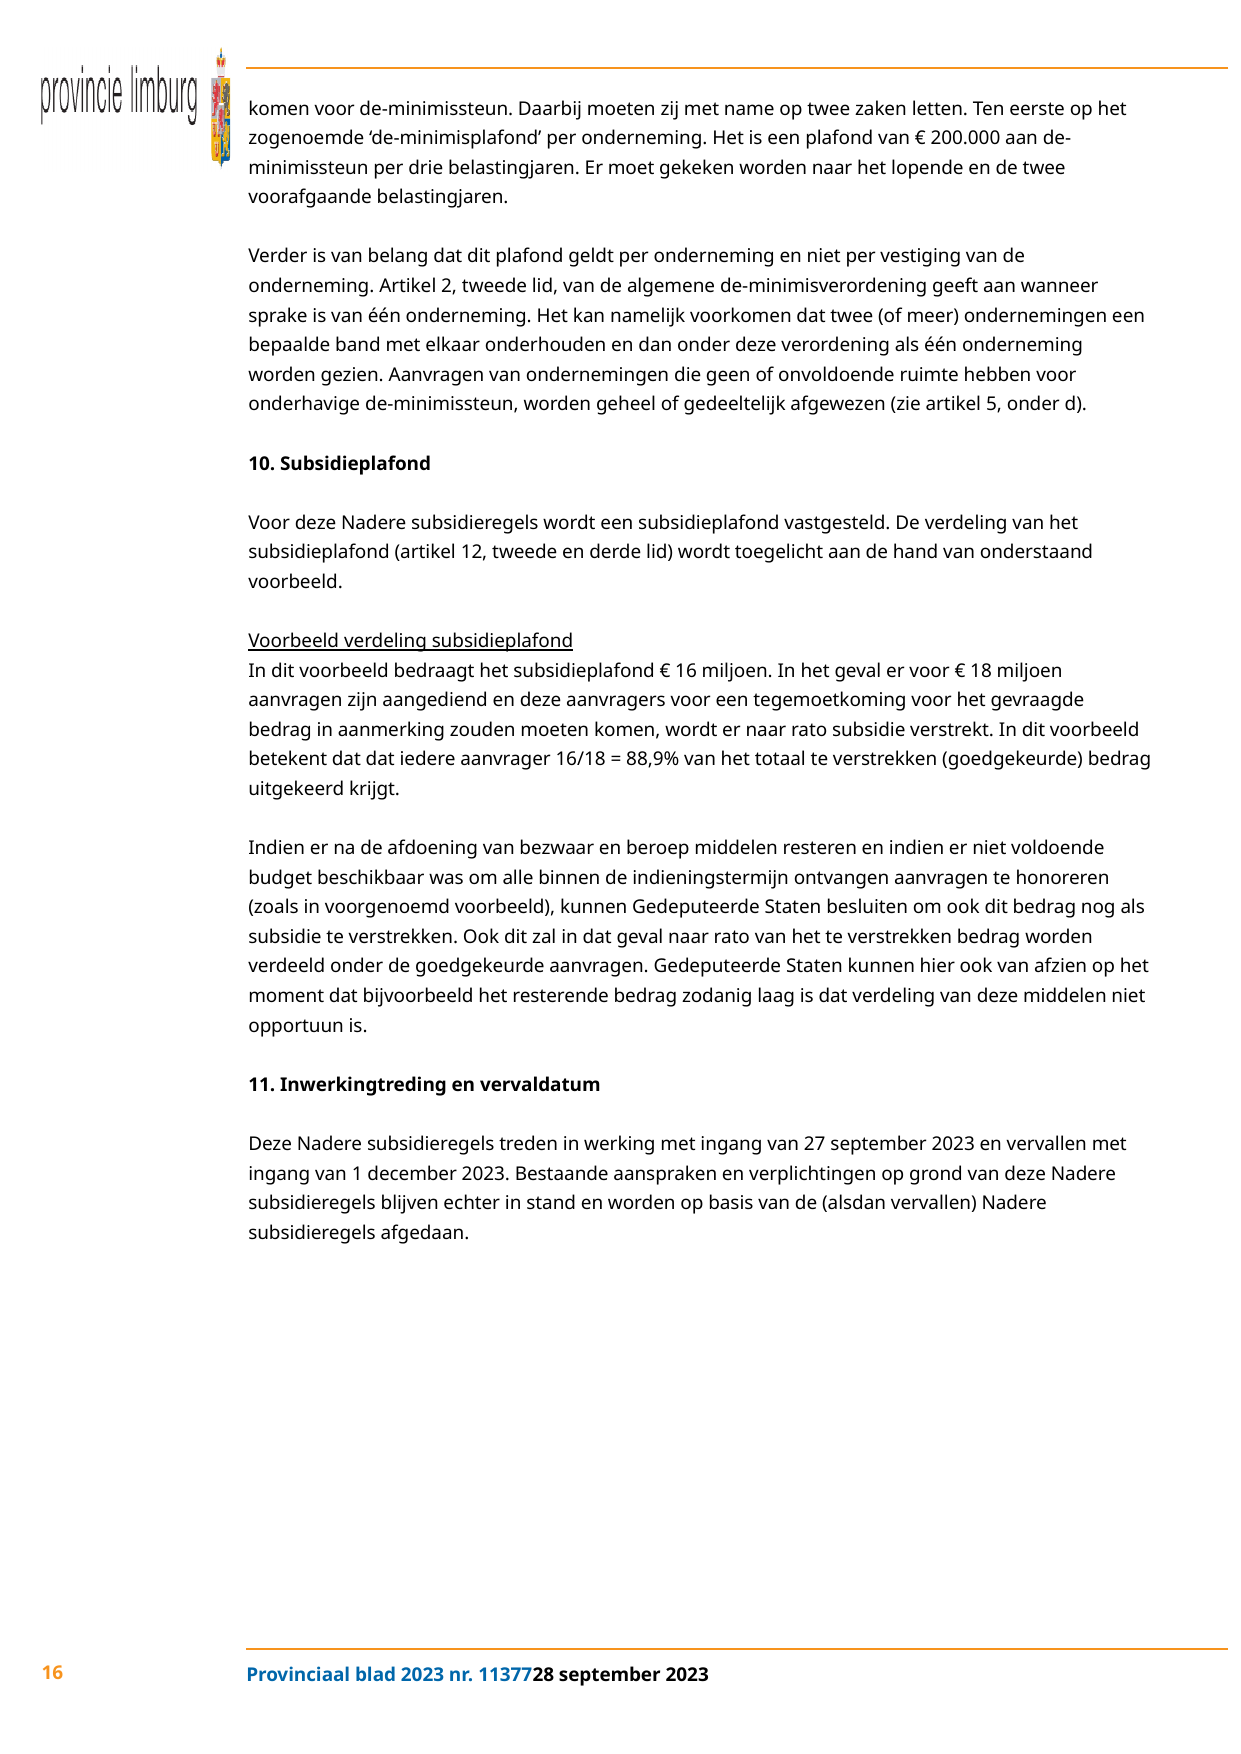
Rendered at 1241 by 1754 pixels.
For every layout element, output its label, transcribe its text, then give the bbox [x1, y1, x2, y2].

text 11. Inwerkingtreding en vervaldatum [248, 1071, 1152, 1097]
picture [41, 47, 231, 172]
text 10. Subsidieplafond [248, 450, 1152, 476]
text In dit voorbeeld bedraagt het subsidieplafond € 16 miljoen. In het geval er voor € 18 miljoen aanvragen zijn aangediend en deze aanvragers voor een tegemoetkoming voor het gevraagde bedrag in aanmerking zouden moeten komen, wordt er naar rato subsidie verstrekt. In dit voorbeeld betekent dat dat iedere aanvrager 16/18 = 88,9% van het totaal te verstrekken (goedgekeurde) bedrag uitgekeerd krijgt. [248, 657, 1152, 801]
text Voorbeeld verdeling subsidieplafond [248, 627, 1152, 653]
text Verder is van belang dat dit plafond geldt per onderneming en niet per vestiging van de onderneming. Artikel 2, tweede lid, van de algemene de-minimisverordening geeft aan wanneer sprake is van één onderneming. Het kan namelijk voorkomen dat twee (of meer) ondernemingen een bepaalde band met elkaar onderhouden en dan onder deze verordening als één onderneming worden gezien. Aanvragen van ondernemingen die geen of onvoldoende ruimte hebben voor onderhavige de-minimissteun, worden geheel of gedeeltelijk afgewezen (zie artikel 5, onder d). [248, 243, 1152, 416]
text Indien er na de afdoening van bezwaar en beroep middelen resteren en indien er niet voldoende budget beschikbaar was om alle binnen de indieningstermijn ontvangen aanvragen te honoreren (zoals in voorgenoemd voorbeeld), kunnen Gedeputeerde Staten besluiten om ook dit bedrag nog als subsidie te verstrekken. Ook dit zal in dat geval naar rato van het te verstrekken bedrag worden verdeeld onder de goedgekeurde aanvragen. Gedeputeerde Staten kunnen hier ook van afzien op het moment dat bijvoorbeeld het resterende bedrag zodanig laag is dat verdeling van deze middelen niet opportuun is. [248, 834, 1152, 1038]
text Voor deze Nadere subsidieregels wordt een subsidieplafond vastgesteld. De verdeling van het subsidieplafond (artikel 12, tweede en derde lid) wordt toegelicht aan de hand van onderstaand voorbeeld. [248, 509, 1152, 594]
text komen voor de-minimissteun. Daarbij moeten zij met name op twee zaken letten. Ten eerste op het zogenoemde ‘de-minimisplafond’ per onderneming. Het is een plafond van € 200.000 aan de-minimissteun per drie belastingjaren. Er moet gekeken worden naar het lopende en de twee voorafgaande belastingjaren. [248, 95, 1152, 209]
text Deze Nadere subsidieregels treden in werking met ingang van 27 september 2023 en vervallen met ingang van 1 december 2023. Bestaande aanspraken en verplichtingen op grond van deze Nadere subsidieregels blijven echter in stand en worden op basis van de (alsdan vervallen) Nadere subsidieregels afgedaan. [248, 1130, 1152, 1245]
